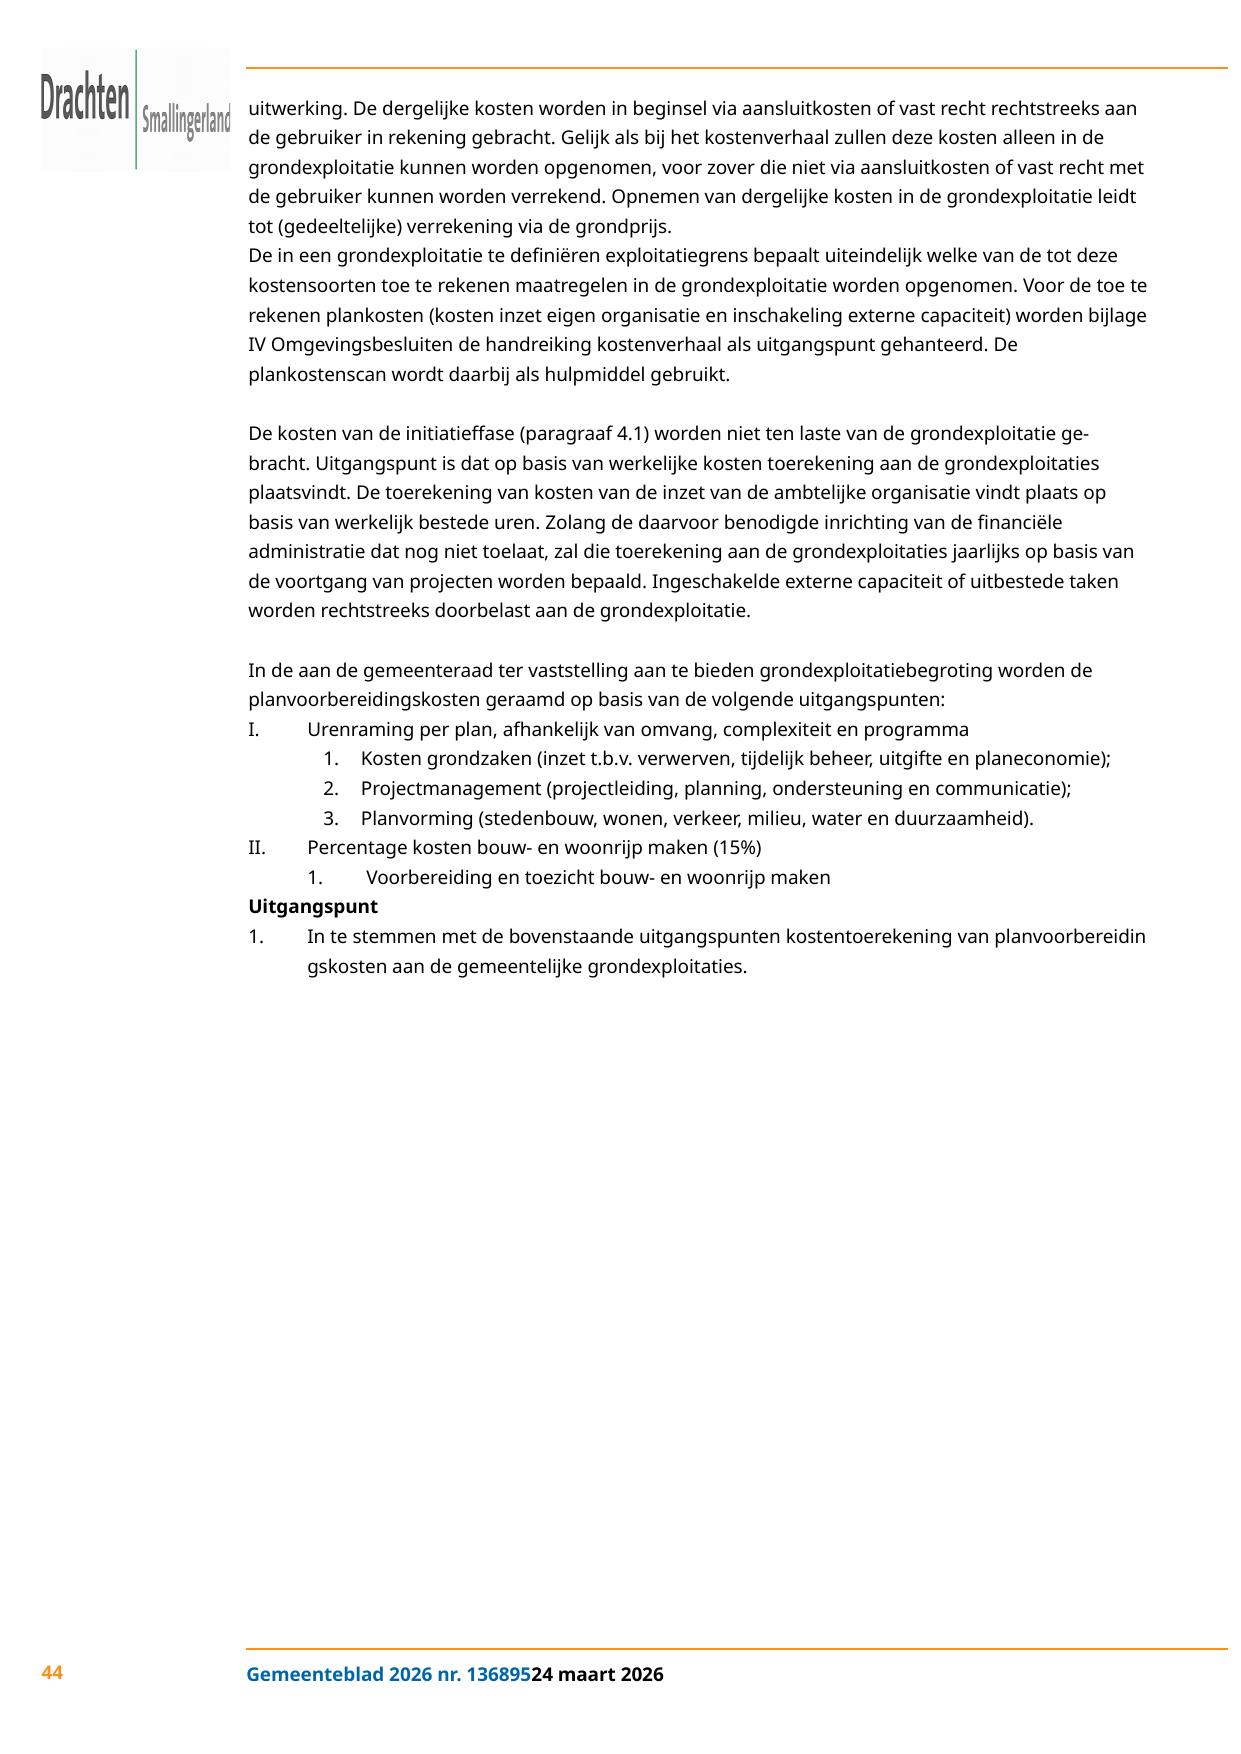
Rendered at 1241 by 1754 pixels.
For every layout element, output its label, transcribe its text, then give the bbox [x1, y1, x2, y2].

text De in een grondexploitatie te definiëren exploitatiegrens bepaalt uiteindelijk welke van de tot deze kostensoorten toe te rekenen maatregelen in de grondexploitatie worden opgenomen. Voor de toe te rekenen plankosten (kosten inzet eigen organisatie en inschakeling externe capaciteit) worden bijlage IV Omgevingsbesluiten de handreiking kostenverhaal als uitgangspunt gehanteerd. De plankostenscan wordt daarbij als hulpmiddel gebruikt. [248, 243, 1152, 387]
list Percentage kosten bouw- en woonrijp maken (15%) [248, 834, 1152, 860]
list Kosten grondzaken (inzet t.b.v. verwerven, tijdelijk beheer, uitgifte en planeconomie); [323, 746, 1152, 771]
list Voorbereiding en toezicht bouw- en woonrijp maken [307, 864, 1152, 890]
text uitwerking. De dergelijke kosten worden in beginsel via aansluitkosten of vast recht rechtstreeks aan de gebruiker in rekening gebracht. Gelijk als bij het kostenverhaal zullen deze kosten alleen in de grondexploitatie kunnen worden opgenomen, voor zover die niet via aansluitkosten of vast recht met de gebruiker kunnen worden verrekend. Opnemen van dergelijke kosten in de grondexploitatie leidt tot (gedeeltelijke) verrekening via de grondprijs. [248, 95, 1152, 239]
list Projectmanagement (projectleiding, planning, ondersteuning en communicatie); [323, 775, 1152, 801]
picture [41, 47, 231, 172]
text De kosten van de initiatieffase (paragraaf 4.1) worden niet ten laste van de grondexploitatie ge- bracht. Uitgangspunt is dat op basis van werkelijke kosten toerekening aan de grondexploitaties plaatsvindt. De toerekening van kosten van de inzet van de ambtelijke organisatie vindt plaats op basis van werkelijk bestede uren. Zolang de daarvoor benodigde inrichting van de financiële administratie dat nog niet toelaat, zal die toerekening aan de grondexploitaties jaarlijks op basis van de voortgang van projecten worden bepaald. Ingeschakelde externe capaciteit of uitbestede taken worden rechtstreeks doorbelast aan de grondexploitatie. [248, 420, 1152, 623]
list Planvorming (stedenbouw, wonen, verkeer, milieu, water en duurzaamheid). [323, 805, 1152, 831]
list Urenraming per plan, afhankelijk van omvang, complexiteit en programma [248, 716, 1152, 742]
table_header Uitgangspunt In te stemmen met de bovenstaande uitgangspunten kostentoerekening van planvoorbereidingskosten aan de gemeentelijke grondexploitaties. [248, 894, 1152, 978]
text In de aan de gemeenteraad ter vaststelling aan te bieden grondexploitatiebegroting worden de planvoorbereidingskosten geraamd op basis van de volgende uitgangspunten: [248, 657, 1152, 712]
